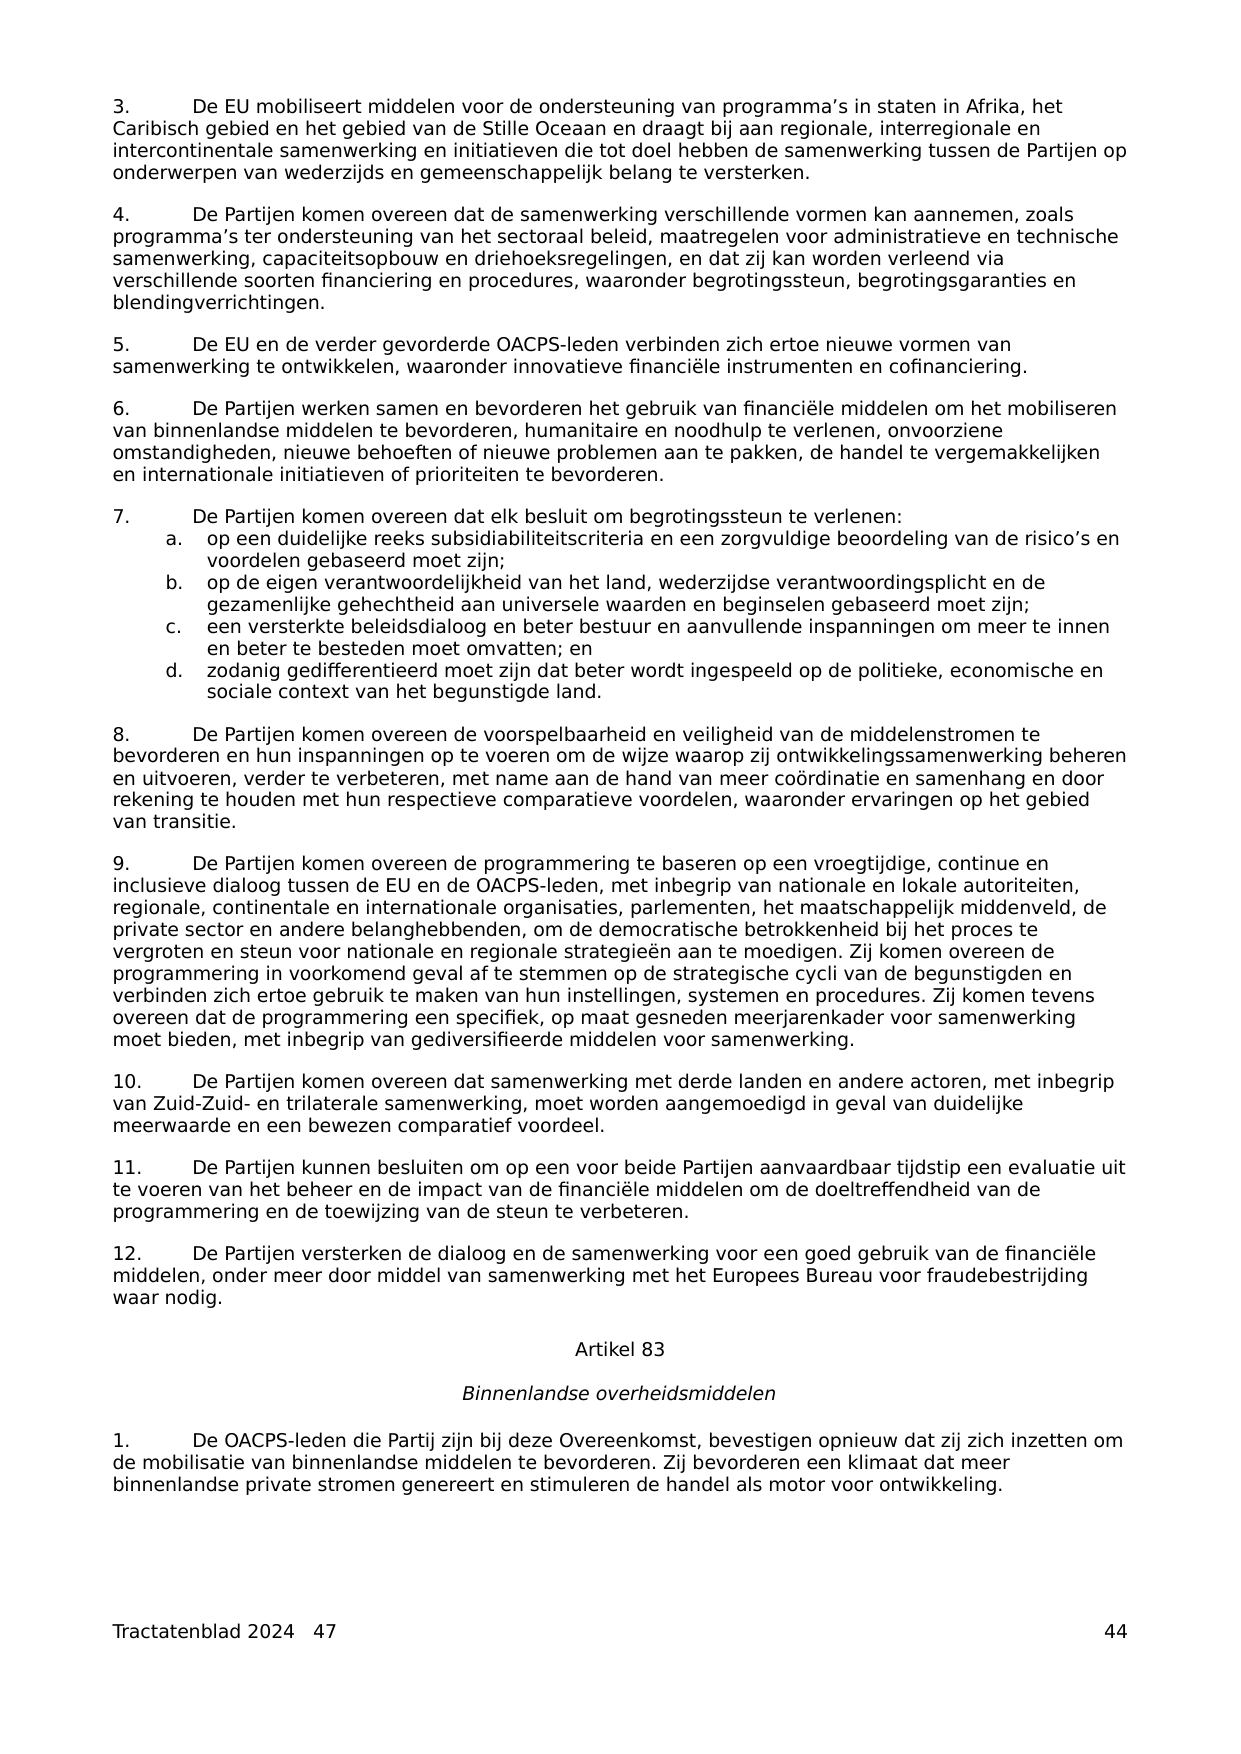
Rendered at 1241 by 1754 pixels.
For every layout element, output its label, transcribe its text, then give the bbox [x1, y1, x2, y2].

subtitle Artikel 83 Binnenlandse overheidsmiddelen [112, 1339, 1128, 1405]
text 9. De Partijen komen overeen de programmering te baseren op een vroegtijdige, continue en inclusieve dialoog tussen de EU en de OACPS-leden, met inbegrip van nationale en lokale autoriteiten, regionale, continentale en internationale organisaties, parlementen, het maatschappelijk middenveld, de private sector en andere belanghebbenden, om de democratische betrokkenheid bij het proces te vergroten en steun voor nationale en regionale strategieën aan te moedigen. Zij komen overeen de programmering in voorkomend geval af te stemmen op de strategische cycli van de begunstigden en verbinden zich ertoe gebruik te maken van hun instellingen, systemen en procedures. Zij komen tevens overeen dat de programmering een specifiek, op maat gesneden meerjarenkader voor samenwerking moet bieden, met inbegrip van gediversifieerde middelen voor samenwerking. [112, 853, 1128, 1051]
text c. een versterkte beleidsdialoog en beter bestuur en aanvullende inspanningen om meer te innen en beter te besteden moet omvatten; en [165, 616, 1128, 659]
text 4. De Partijen komen overeen dat de samenwerking verschillende vormen kan aannemen, zoals programma’s ter ondersteuning van het sectoraal beleid, maatregelen voor administratieve en technische samenwerking, capaciteitsopbouw en driehoeksregelingen, en dat zij kan worden verleend via verschillende soorten financiering en procedures, waaronder begrotingssteun, begrotingsgaranties en blendingverrichtingen. [112, 204, 1128, 314]
text a. op een duidelijke reeks subsidiabiliteitscriteria en een zorgvuldige beoordeling van de risico’s en voordelen gebaseerd moet zijn; [165, 528, 1128, 572]
text 8. De Partijen komen overeen de voorspelbaarheid en veiligheid van de middelenstromen te bevorderen en hun inspanningen op te voeren om de wijze waarop zij ontwikkelingssamenwerking beheren en uitvoeren, verder te verbeteren, met name aan de hand van meer coördinatie en samenhang en door rekening te houden met hun respectieve comparatieve voordelen, waaronder ervaringen op het gebied van transitie. [112, 723, 1128, 833]
text 7. De Partijen komen overeen dat elk besluit om begrotingssteun te verlenen: [112, 506, 1128, 528]
text 1. De OACPS-leden die Partij zijn bij deze Overeenkomst, bevestigen opnieuw dat zij zich inzetten om de mobilisatie van binnenlandse middelen te bevorderen. Zij bevorderen een klimaat dat meer binnenlandse private stromen genereert en stimuleren de handel als motor voor ontwikkeling. [112, 1430, 1128, 1496]
text 3. De EU mobiliseert middelen voor de ondersteuning van programma’s in staten in Afrika, het Caribisch gebied en het gebied van de Stille Oceaan en draagt bij aan regionale, interregionale en intercontinentale samenwerking en initiatieven die tot doel hebben de samenwerking tussen de Partijen op onderwerpen van wederzijds en gemeenschappelijk belang te versterken. [112, 96, 1128, 184]
text 12. De Partijen versterken de dialoog en de samenwerking voor een goed gebruik van de financiële middelen, onder meer door middel van samenwerking met het Europees Bureau voor fraudebestrijding waar nodig. [112, 1243, 1128, 1309]
text 6. De Partijen werken samen en bevorderen het gebruik van financiële middelen om het mobiliseren van binnenlandse middelen te bevorderen, humanitaire en noodhulp te verlenen, onvoorziene omstandigheden, nieuwe behoeften of nieuwe problemen aan te pakken, de handel te vergemakkelijken en internationale initiatieven of prioriteiten te bevorderen. [112, 398, 1128, 486]
text b. op de eigen verantwoordelijkheid van het land, wederzijdse verantwoordingsplicht en de gezamenlijke gehechtheid aan universele waarden en beginselen gebaseerd moet zijn; [165, 572, 1128, 616]
text 5. De EU en de verder gevorderde OACPS-leden verbinden zich ertoe nieuwe vormen van samenwerking te ontwikkelen, waaronder innovatieve financiële instrumenten en cofinanciering. [112, 334, 1128, 378]
text 10. De Partijen komen overeen dat samenwerking met derde landen en andere actoren, met inbegrip van Zuid-Zuid- en trilaterale samenwerking, moet worden aangemoedigd in geval van duidelijke meerwaarde en een bewezen comparatief voordeel. [112, 1071, 1128, 1137]
text d. zodanig gedifferentieerd moet zijn dat beter wordt ingespeeld op de politieke, economische en sociale context van het begunstigde land. [165, 659, 1128, 703]
text 11. De Partijen kunnen besluiten om op een voor beide Partijen aanvaardbaar tijdstip een evaluatie uit te voeren van het beheer en de impact van de financiële middelen om de doeltreffendheid van de programmering en de toewijzing van de steun te verbeteren. [112, 1157, 1128, 1223]
